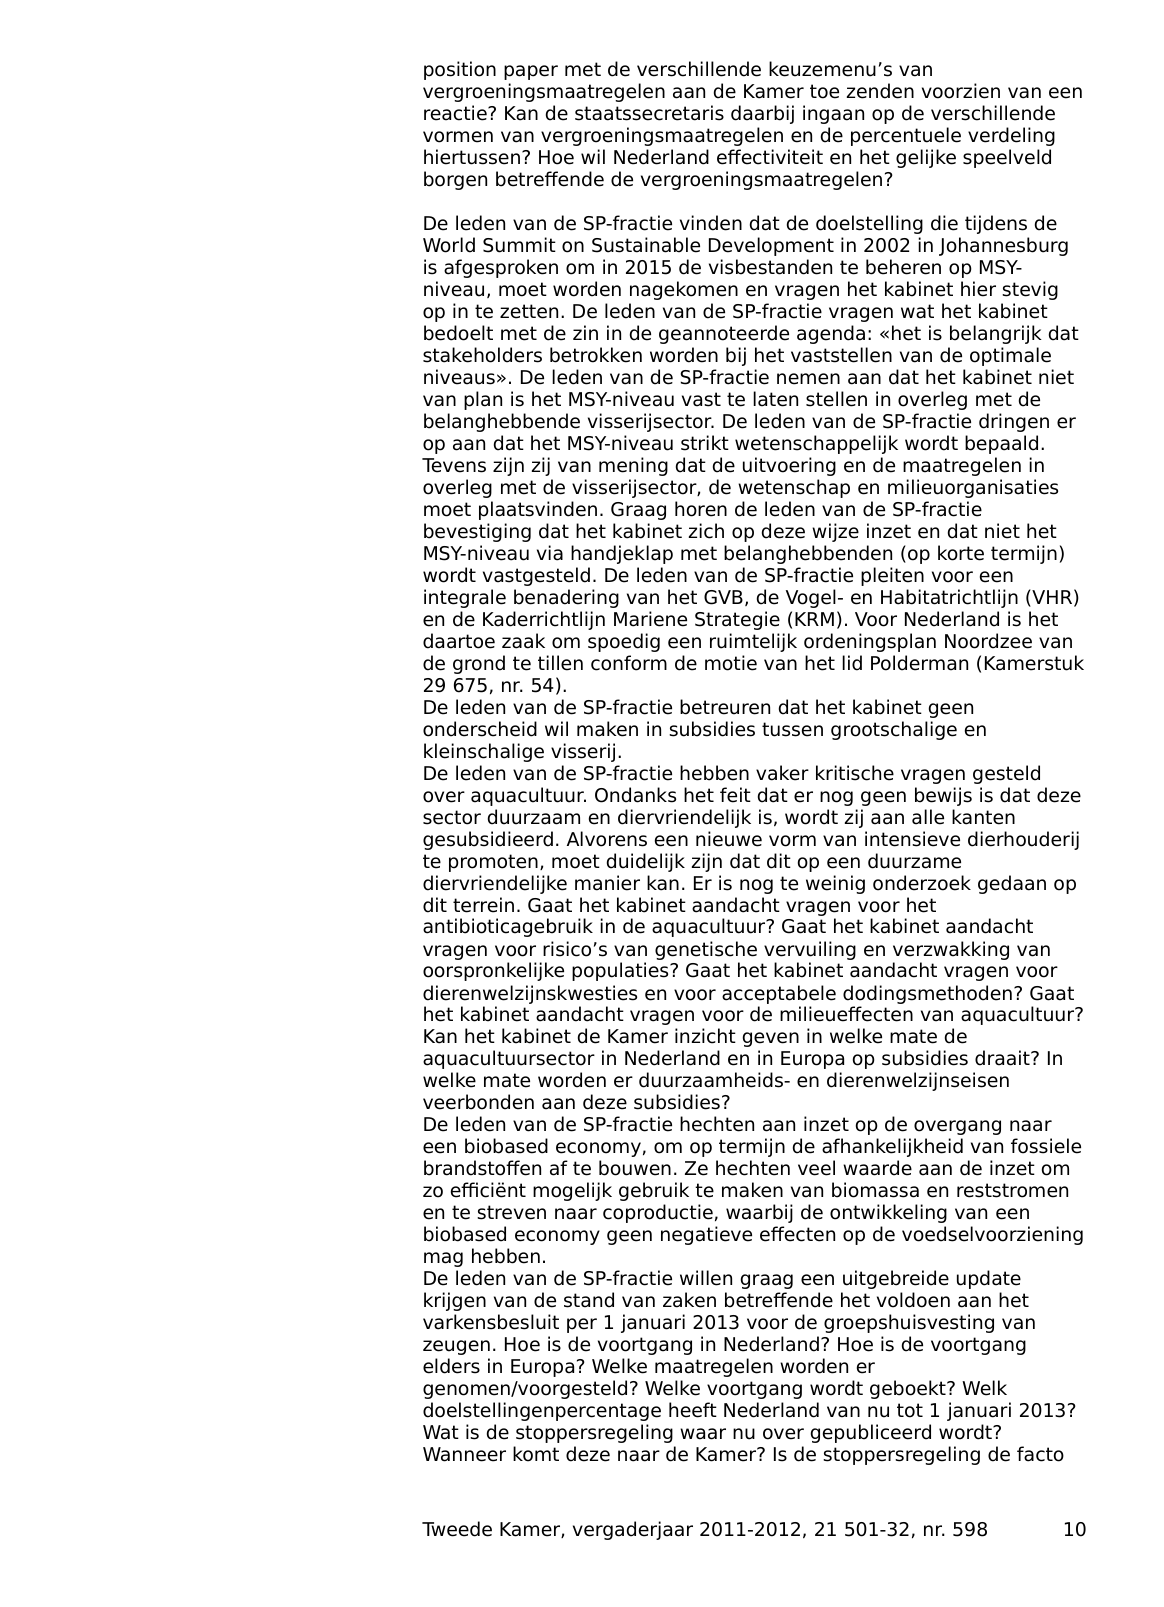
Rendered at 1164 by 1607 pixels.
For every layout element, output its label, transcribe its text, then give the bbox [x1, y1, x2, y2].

text De leden van de SP-fractie hechten aan inzet op de overgang naar een biobased economy, om op termijn de afhankelijkheid van fossiele brandstoffen af te bouwen. Ze hechten veel waarde aan de inzet om zo efficiënt mogelijk gebruik te maken van biomassa en reststromen en te streven naar coproductie, waarbij de ontwikkeling van een biobased economy geen negatieve effecten op de voedselvoorziening mag hebben. [422, 1114, 1087, 1268]
text De leden van de SP-fractie willen graag een uitgebreide update krijgen van de stand van zaken betreffende het voldoen aan het varkensbesluit per 1 januari 2013 voor de groepshuisvesting van zeugen. Hoe is de voortgang in Nederland? Hoe is de voortgang elders in Europa? Welke maatregelen worden er genomen/voorgesteld? Welke voortgang wordt geboekt? Welk doelstellingenpercentage heeft Nederland van nu tot 1 januari 2013? Wat is de stoppersregeling waar nu over gepubliceerd wordt? Wanneer komt deze naar de Kamer? Is de stoppersregeling de facto [422, 1268, 1087, 1466]
text De leden van de SP-fractie vinden dat de doelstelling die tijdens de World Summit on Sustainable Development in 2002 in Johannesburg is afgesproken om in 2015 de visbestanden te beheren op MSY-niveau, moet worden nagekomen en vragen het kabinet hier stevig op in te zetten. De leden van de SP-fractie vragen wat het kabinet bedoelt met de zin in de geannoteerde agenda: «het is belangrijk dat stakeholders betrokken worden bij het vaststellen van de optimale niveaus». De leden van de SP-fractie nemen aan dat het kabinet niet van plan is het MSY-niveau vast te laten stellen in overleg met de belanghebbende visserijsector. De leden van de SP-fractie dringen er op aan dat het MSY-niveau strikt wetenschappelijk wordt bepaald. Tevens zijn zij van mening dat de uitvoering en de maatregelen in overleg met de visserijsector, de wetenschap en milieuorganisaties moet plaatsvinden. Graag horen de leden van de SP-fractie bevestiging dat het kabinet zich op deze wijze inzet en dat niet het MSY-niveau via handjeklap met belanghebbenden (op korte termijn) wordt vastgesteld. De leden van de SP-fractie pleiten voor een integrale benadering van het GVB, de Vogel- en Habitatrichtlijn (VHR) en de Kaderrichtlijn Mariene Strategie (KRM). Voor Nederland is het daartoe zaak om spoedig een ruimtelijk ordeningsplan Noordzee van de grond te tillen conform de motie van het lid Polderman (Kamerstuk 29 675, nr. 54). [422, 213, 1087, 697]
text De leden van de SP-fractie hebben vaker kritische vragen gesteld over aquacultuur. Ondanks het feit dat er nog geen bewijs is dat deze sector duurzaam en diervriendelijk is, wordt zij aan alle kanten gesubsidieerd. Alvorens een nieuwe vorm van intensieve dierhouderij te promoten, moet duidelijk zijn dat dit op een duurzame diervriendelijke manier kan. Er is nog te weinig onderzoek gedaan op dit terrein. Gaat het kabinet aandacht vragen voor het antibioticagebruik in de aquacultuur? Gaat het kabinet aandacht vragen voor risico’s van genetische vervuiling en verzwakking van oorspronkelijke populaties? Gaat het kabinet aandacht vragen voor dierenwelzijnskwesties en voor acceptabele dodingsmethoden? Gaat het kabinet aandacht vragen voor de milieueffecten van aquacultuur? Kan het kabinet de Kamer inzicht geven in welke mate de aquacultuursector in Nederland en in Europa op subsidies draait? In welke mate worden er duurzaamheids- en dierenwelzijnseisen veerbonden aan deze subsidies? [422, 763, 1087, 1114]
text De leden van de SP-fractie betreuren dat het kabinet geen onderscheid wil maken in subsidies tussen grootschalige en kleinschalige visserij. [422, 697, 1087, 763]
text position paper met de verschillende keuzemenu’s van vergroeningsmaatregelen aan de Kamer toe zenden voorzien van een reactie? Kan de staatssecretaris daarbij ingaan op de verschillende vormen van vergroeningsmaatregelen en de percentuele verdeling hiertussen? Hoe wil Nederland effectiviteit en het gelijke speelveld borgen betreffende de vergroeningsmaatregelen? [422, 59, 1087, 191]
